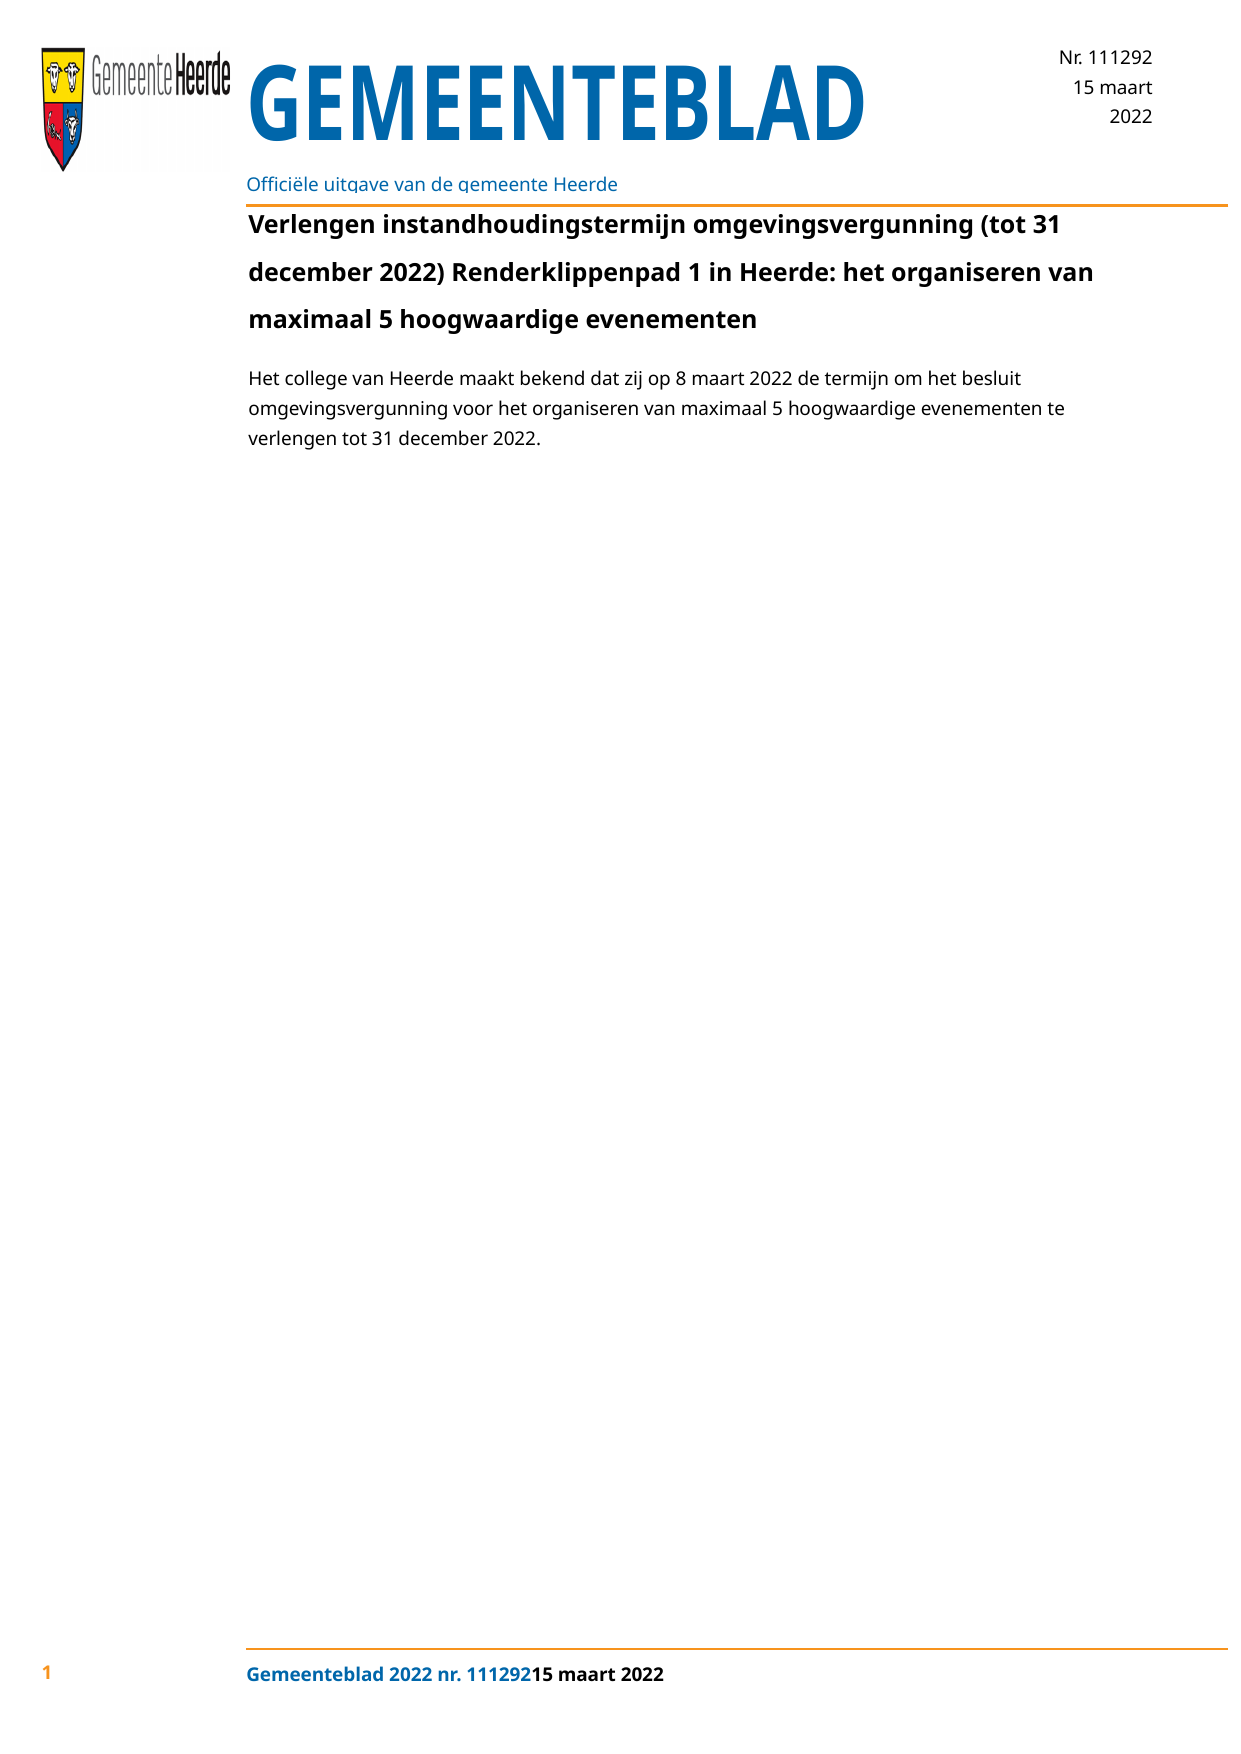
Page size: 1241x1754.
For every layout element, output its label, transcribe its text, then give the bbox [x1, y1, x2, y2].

picture [41, 47, 231, 172]
text Het college van Heerde maakt bekend dat zij op 8 maart 2022 de termijn om het besluit omgevingsvergunning voor het organiseren van maximaal 5 hoogwaardige evenementen te verlengen tot 31 december 2022. [248, 366, 1152, 450]
text Verlengen instandhoudingstermijn omgevingsvergunning (tot 31 december 2022) Renderklippenpad 1 in Heerde: het organiseren van maximaal 5 hoogwaardige evenementen [248, 207, 1152, 336]
